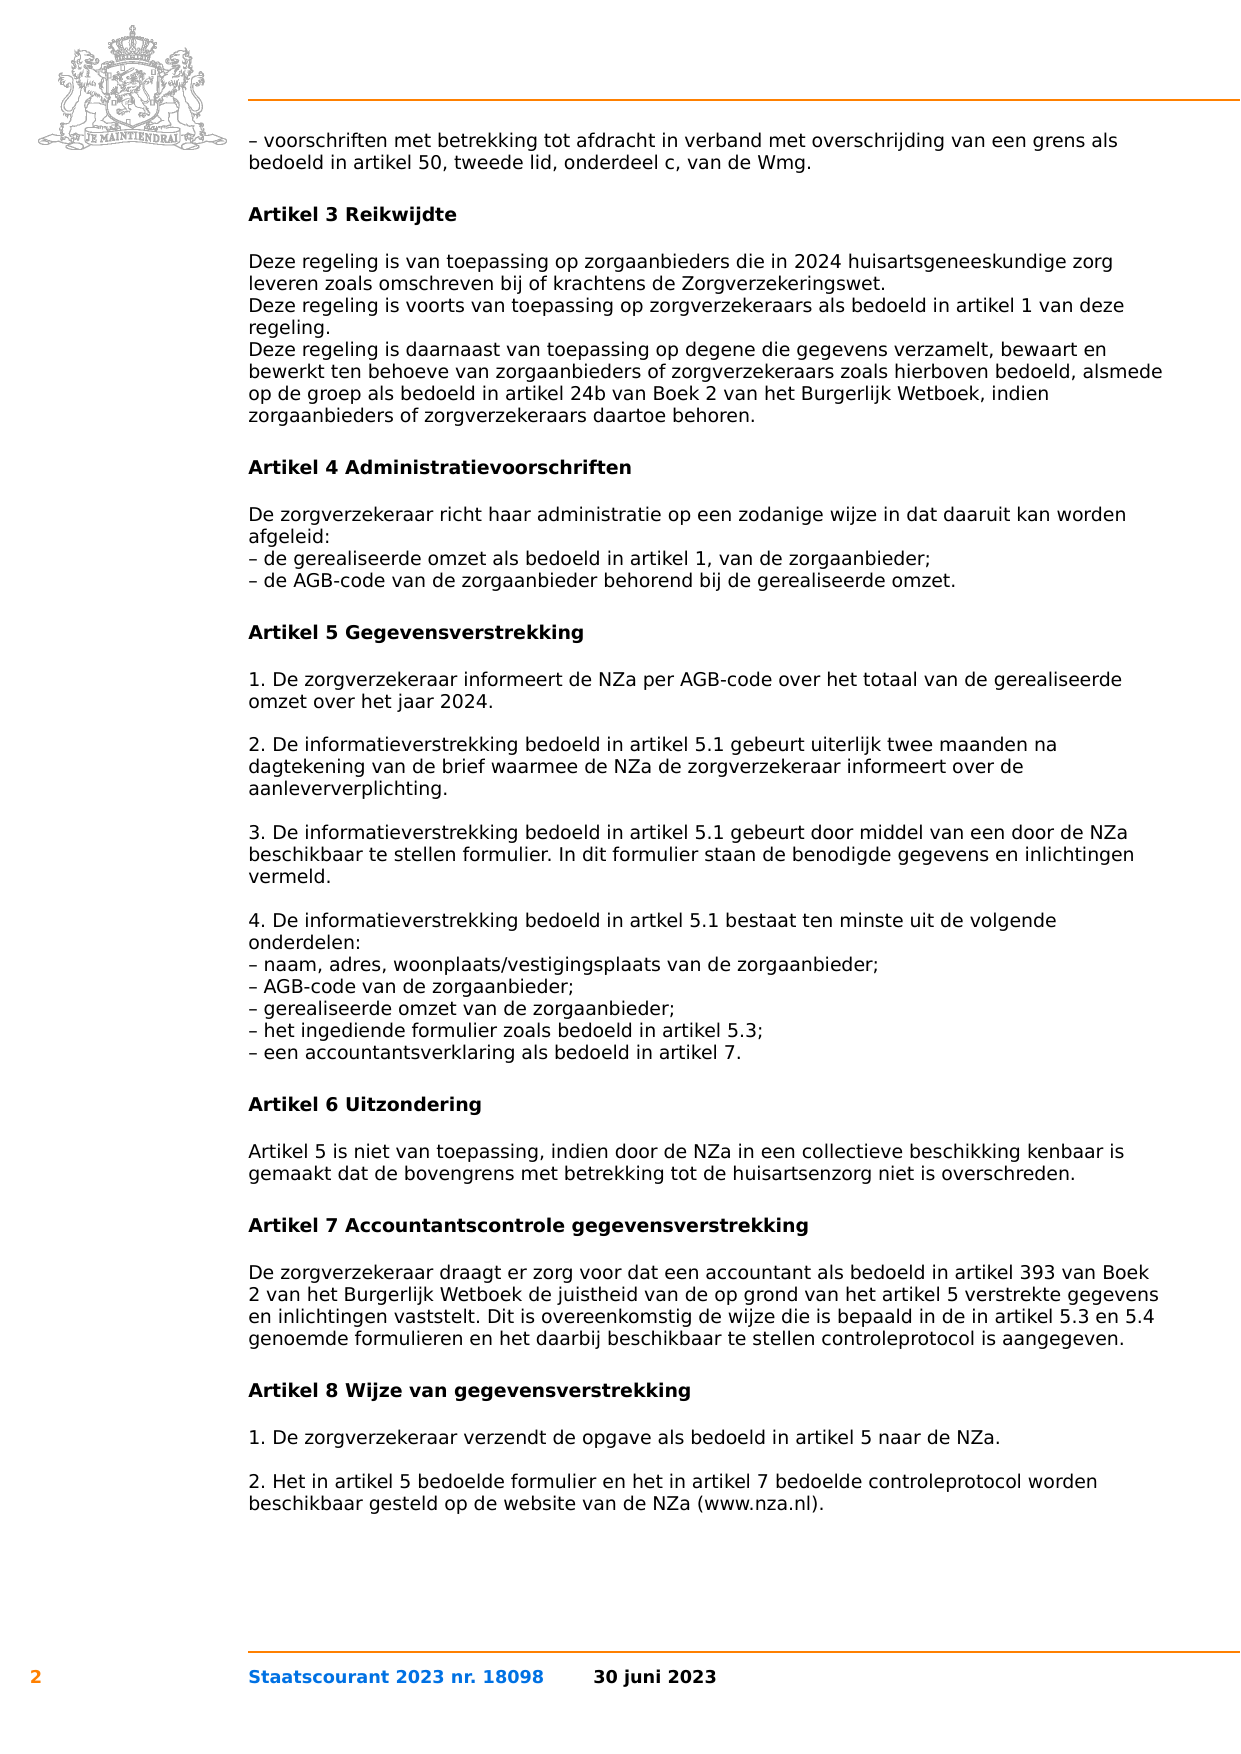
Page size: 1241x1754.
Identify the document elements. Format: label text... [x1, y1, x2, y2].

subtitle Artikel 7 Accountantscontrole gegevensverstrekking [248, 1215, 1163, 1237]
text 1. De zorgverzekeraar informeert de NZa per AGB-code over het totaal van de gerealiseerde omzet over het jaar 2024. [248, 668, 1163, 712]
text – gerealiseerde omzet van de zorgaanbieder; [248, 998, 1163, 1020]
text Deze regeling is van toepassing op zorgaanbieders die in 2024 huisartsgeneeskundige zorg leveren zoals omschreven bij of krachtens de Zorgverzekeringswet. [248, 251, 1163, 295]
subtitle Artikel 3 Reikwijdte [248, 204, 1163, 226]
text 3. De informatieverstrekking bedoeld in artikel 5.1 gebeurt door middel van een door de NZa beschikbaar te stellen formulier. In dit formulier staan de benodigde gegevens en inlichtingen vermeld. [248, 822, 1163, 888]
text – voorschriften met betrekking tot afdracht in verband met overschrijding van een grens als bedoeld in artikel 50, tweede lid, onderdeel c, van de Wmg. [248, 130, 1163, 174]
picture [38, 25, 227, 150]
text – een accountantsverklaring als bedoeld in artikel 7. [248, 1042, 1163, 1064]
subtitle Artikel 5 Gegevensverstrekking [248, 622, 1163, 643]
text Artikel 5 is niet van toepassing, indien door de NZa in een collectieve beschikking kenbaar is gemaakt dat de bovengrens met betrekking tot de huisartsenzorg niet is overschreden. [248, 1141, 1163, 1185]
text 4. De informatieverstrekking bedoeld in artkel 5.1 bestaat ten minste uit de volgende onderdelen: [248, 910, 1163, 954]
subtitle Artikel 8 Wijze van gegevensverstrekking [248, 1380, 1163, 1402]
subtitle Artikel 6 Uitzondering [248, 1094, 1163, 1116]
text – AGB-code van de zorgaanbieder; [248, 976, 1163, 998]
text Deze regeling is voorts van toepassing op zorgverzekeraars als bedoeld in artikel 1 van deze regeling. [248, 295, 1163, 339]
text 2. De informatieverstrekking bedoeld in artikel 5.1 gebeurt uiterlijk twee maanden na dagtekening van de brief waarmee de NZa de zorgverzekeraar informeert over de aanleververplichting. [248, 734, 1163, 800]
text – de gerealiseerde omzet als bedoeld in artikel 1, van de zorgaanbieder; [248, 548, 1163, 569]
text Deze regeling is daarnaast van toepassing op degene die gegevens verzamelt, bewaart en bewerkt ten behoeve van zorgaanbieders of zorgverzekeraars zoals hierboven bedoeld, alsmede op de groep als bedoeld in artikel 24b van Boek 2 van het Burgerlijk Wetboek, indien zorgaanbieders of zorgverzekeraars daartoe behoren. [248, 339, 1163, 427]
text – de AGB-code van de zorgaanbieder behorend bij de gerealiseerde omzet. [248, 569, 1163, 592]
subtitle Artikel 4 Administratievoorschriften [248, 457, 1163, 479]
text De zorgverzekeraar draagt er zorg voor dat een accountant als bedoeld in artikel 393 van Boek 2 van het Burgerlijk Wetboek de juistheid van de op grond van het artikel 5 verstrekte gegevens en inlichtingen vaststelt. Dit is overeenkomstig de wijze die is bepaald in de in artikel 5.3 en 5.4 genoemde formulieren en het daarbij beschikbaar te stellen controleprotocol is aangegeven. [248, 1262, 1163, 1350]
text – het ingediende formulier zoals bedoeld in artikel 5.3; [248, 1020, 1163, 1042]
text 2. Het in artikel 5 bedoelde formulier en het in artikel 7 bedoelde controleprotocol worden beschikbaar gesteld op de website van de NZa (www.nza.nl). [248, 1471, 1163, 1514]
text 1. De zorgverzekeraar verzendt de opgave als bedoeld in artikel 5 naar de NZa. [248, 1427, 1163, 1449]
text – naam, adres, woonplaats/vestigingsplaats van de zorgaanbieder; [248, 954, 1163, 976]
text De zorgverzekeraar richt haar administratie op een zodanige wijze in dat daaruit kan worden afgeleid: [248, 504, 1163, 548]
